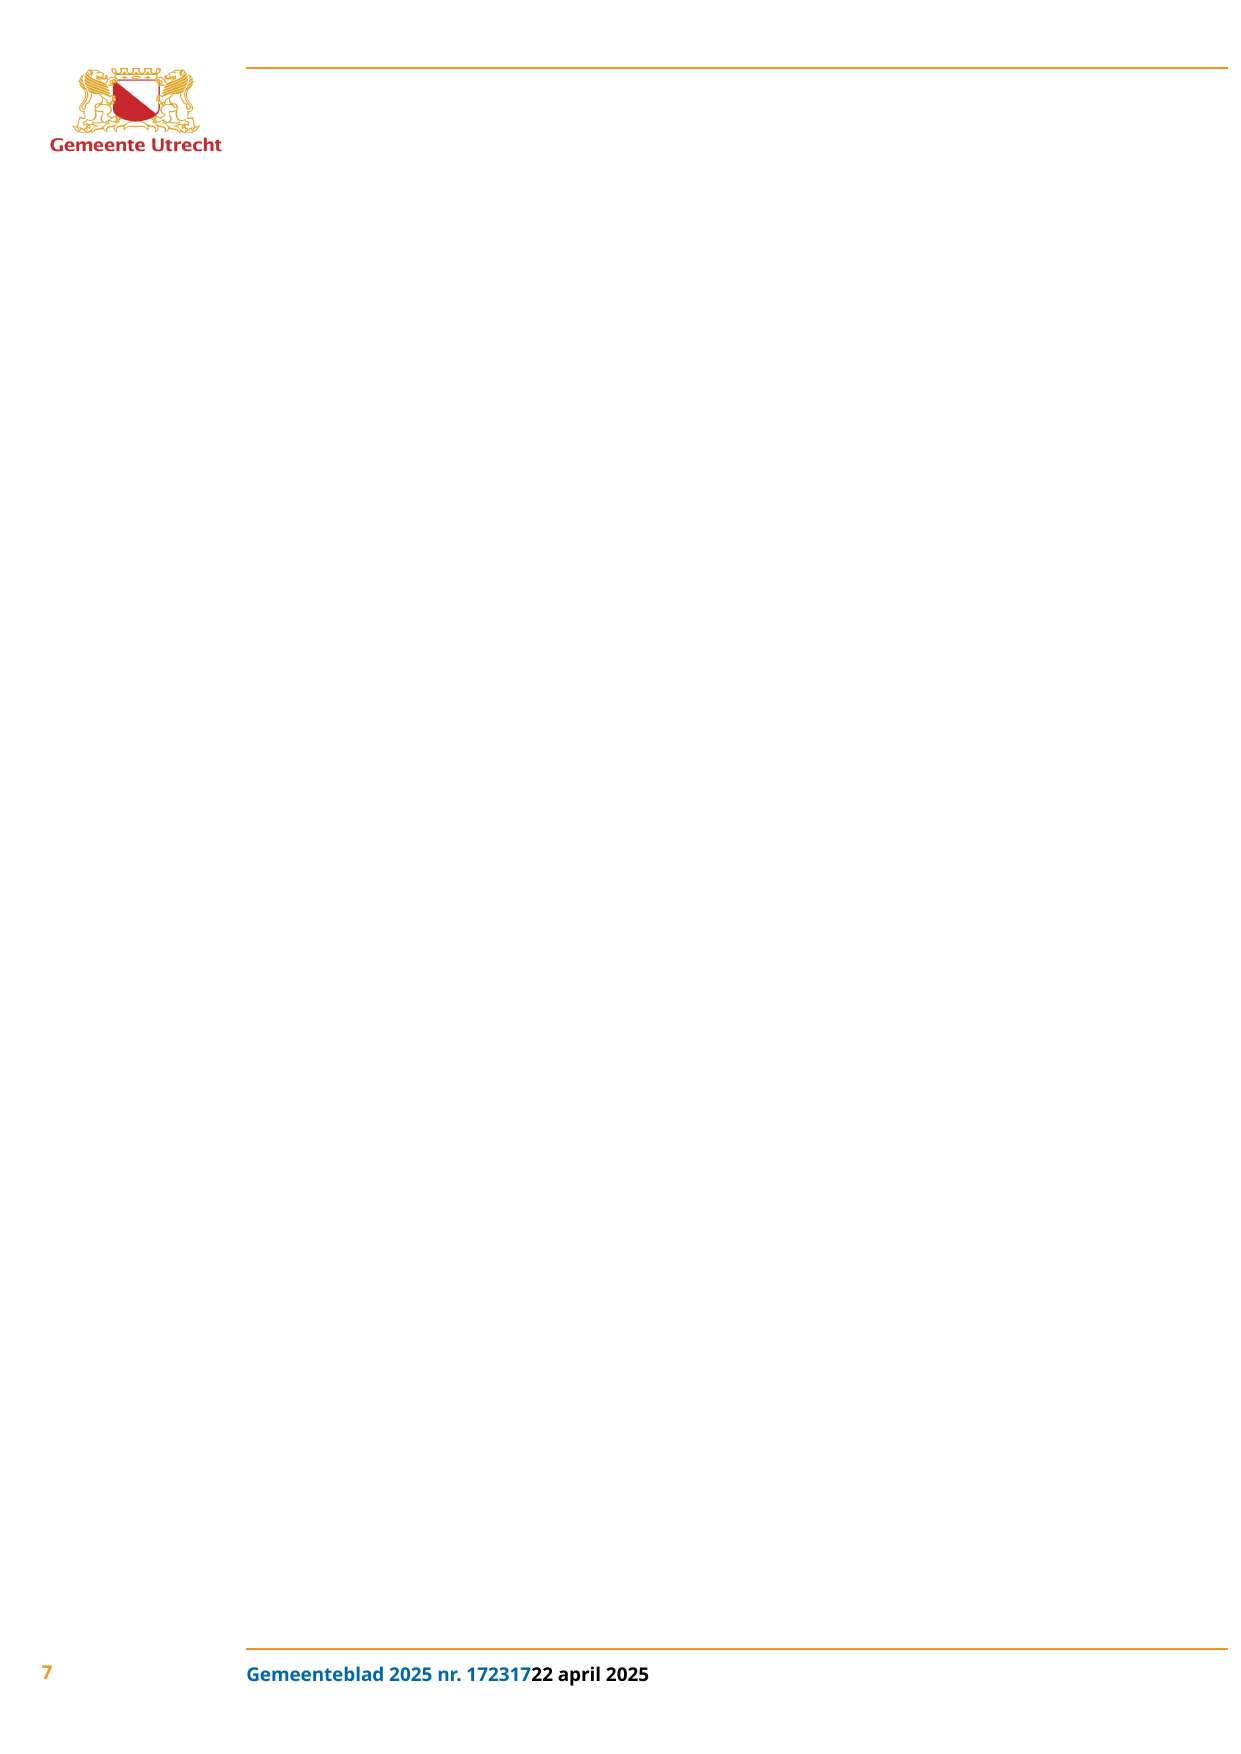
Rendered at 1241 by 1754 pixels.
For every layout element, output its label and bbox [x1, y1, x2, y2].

picture [41, 47, 231, 172]
